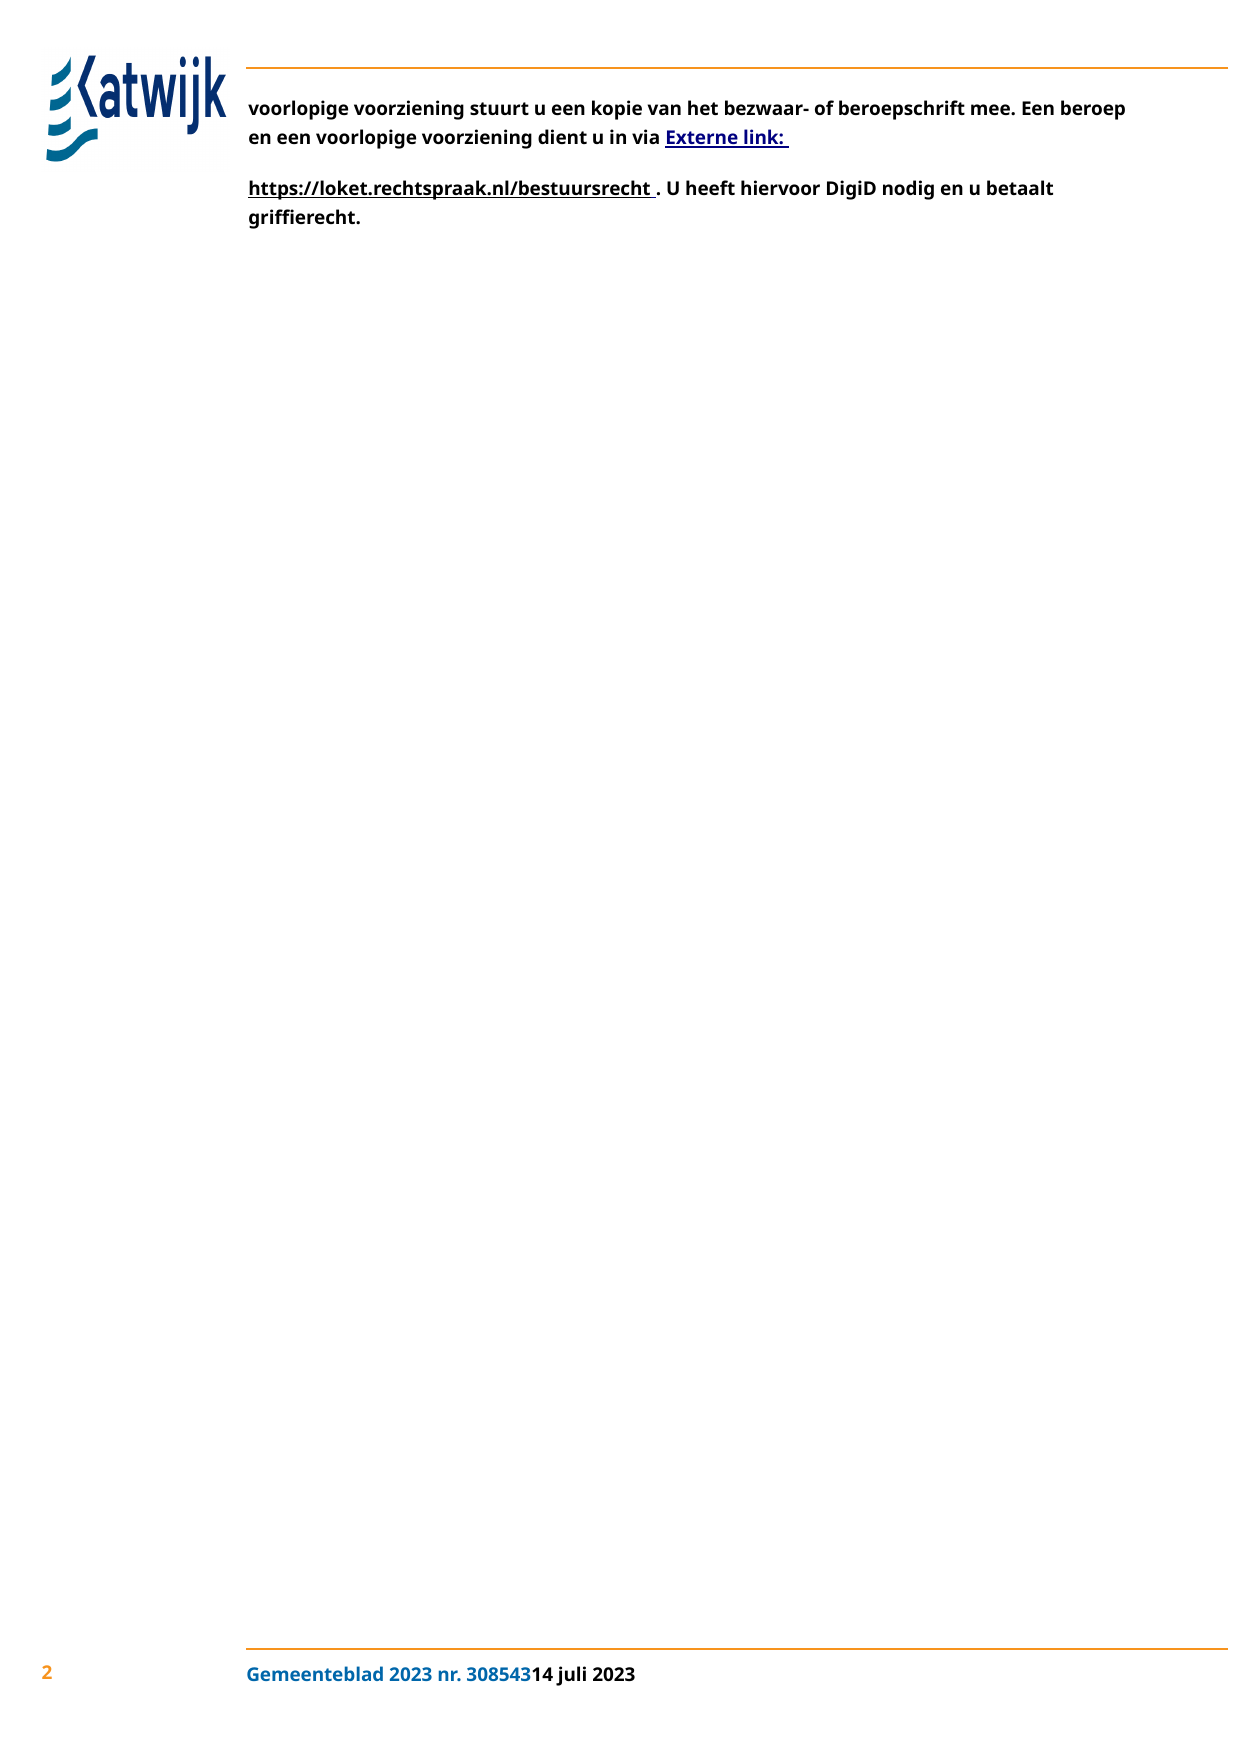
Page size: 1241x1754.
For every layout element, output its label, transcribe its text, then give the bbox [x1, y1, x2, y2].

text https://loket.rechtspraak.nl/bestuursrecht . U heeft hiervoor DigiD nodig en u betaalt griffierecht. [248, 175, 1152, 230]
text voorlopige voorziening stuurt u een kopie van het bezwaar- of beroepschrift mee. Een beroep en een voorlopige voorziening dient u in via Externe link: [248, 95, 1152, 150]
picture [41, 47, 231, 172]
